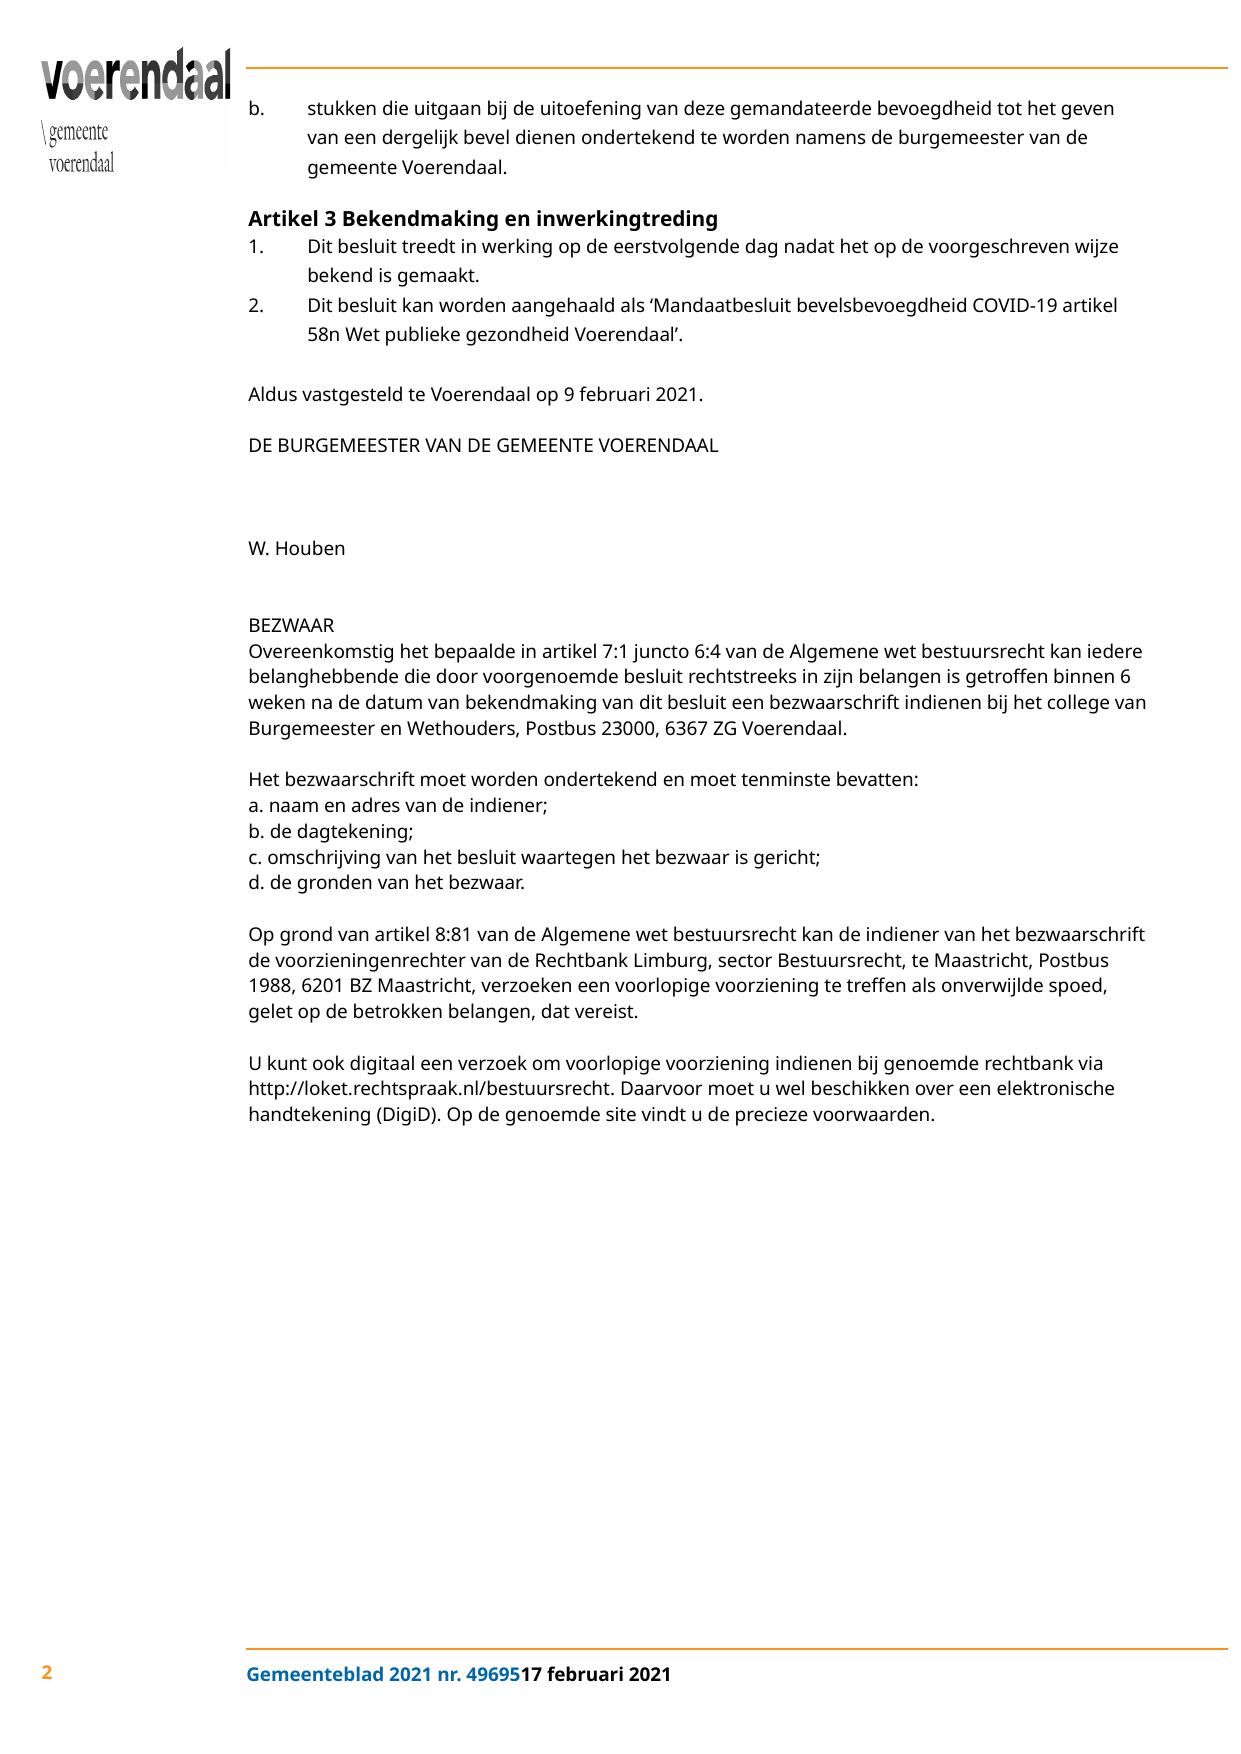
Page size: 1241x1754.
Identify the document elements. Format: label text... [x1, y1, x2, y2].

text c. omschrijving van het besluit waartegen het bezwaar is gericht; [248, 844, 1152, 869]
list Dit besluit treedt in werking op de eerstvolgende dag nadat het op de voorgeschreven wijze bekend is gemaakt. [248, 233, 1152, 288]
text b. de dagtekening; [248, 818, 1152, 844]
list stukken die uitgaan bij de uitoefening van deze gemandateerde bevoegdheid tot het geven van een dergelijk bevel dienen ondertekend te worden namens de burgemeester van de gemeente Voerendaal. [248, 95, 1152, 180]
text d. de gronden van het bezwaar. [248, 869, 1152, 895]
text Het bezwaarschrift moet worden ondertekend en moet tenminste bevatten: [248, 767, 1152, 792]
text DE BURGEMEESTER VAN DE GEMEENTE VOERENDAAL [248, 432, 1152, 458]
text U kunt ook digitaal een verzoek om voorlopige voorziening indienen bij genoemde rechtbank via http://loket.rechtspraak.nl/bestuursrecht. Daarvoor moet u wel beschikken over een elektronische handtekening (DigiD). Op de genoemde site vindt u de precieze voorwaarden. [248, 1050, 1152, 1127]
text a. naam en adres van de indiener; [248, 792, 1152, 818]
text Overeenkomstig het bepaalde in artikel 7:1 juncto 6:4 van de Algemene wet bestuursrecht kan iedere belanghebbende die door voorgenoemde besluit rechtstreeks in zijn belangen is getroffen binnen 6 weken na de datum van bekendmaking van dit besluit een bezwaarschrift indienen bij het college van Burgemeester en Wethouders, Postbus 23000, 6367 ZG Voerendaal. [248, 638, 1152, 741]
text Aldus vastgesteld te Voerendaal op 9 februari 2021. [248, 381, 1152, 406]
text Op grond van artikel 8:81 van de Algemene wet bestuursrecht kan de indiener van het bezwaarschrift de voorzieningenrechter van de Rechtbank Limburg, sector Bestuursrecht, te Maastricht, Postbus 1988, 6201 BZ Maastricht, verzoeken een voorlopige voorziening te treffen als onverwijlde spoed, gelet op de betrokken belangen, dat vereist. [248, 921, 1152, 1024]
text Artikel 3 Bekendmaking en inwerkingtreding [248, 204, 1152, 233]
text W. Houben [248, 535, 1152, 561]
text BEZWAAR [248, 612, 1152, 638]
picture [41, 47, 231, 172]
list Dit besluit kan worden aangehaald als ‘Mandaatbesluit bevelsbevoegdheid COVID-19 artikel 58n Wet publieke gezondheid Voerendaal’. [248, 292, 1152, 347]
